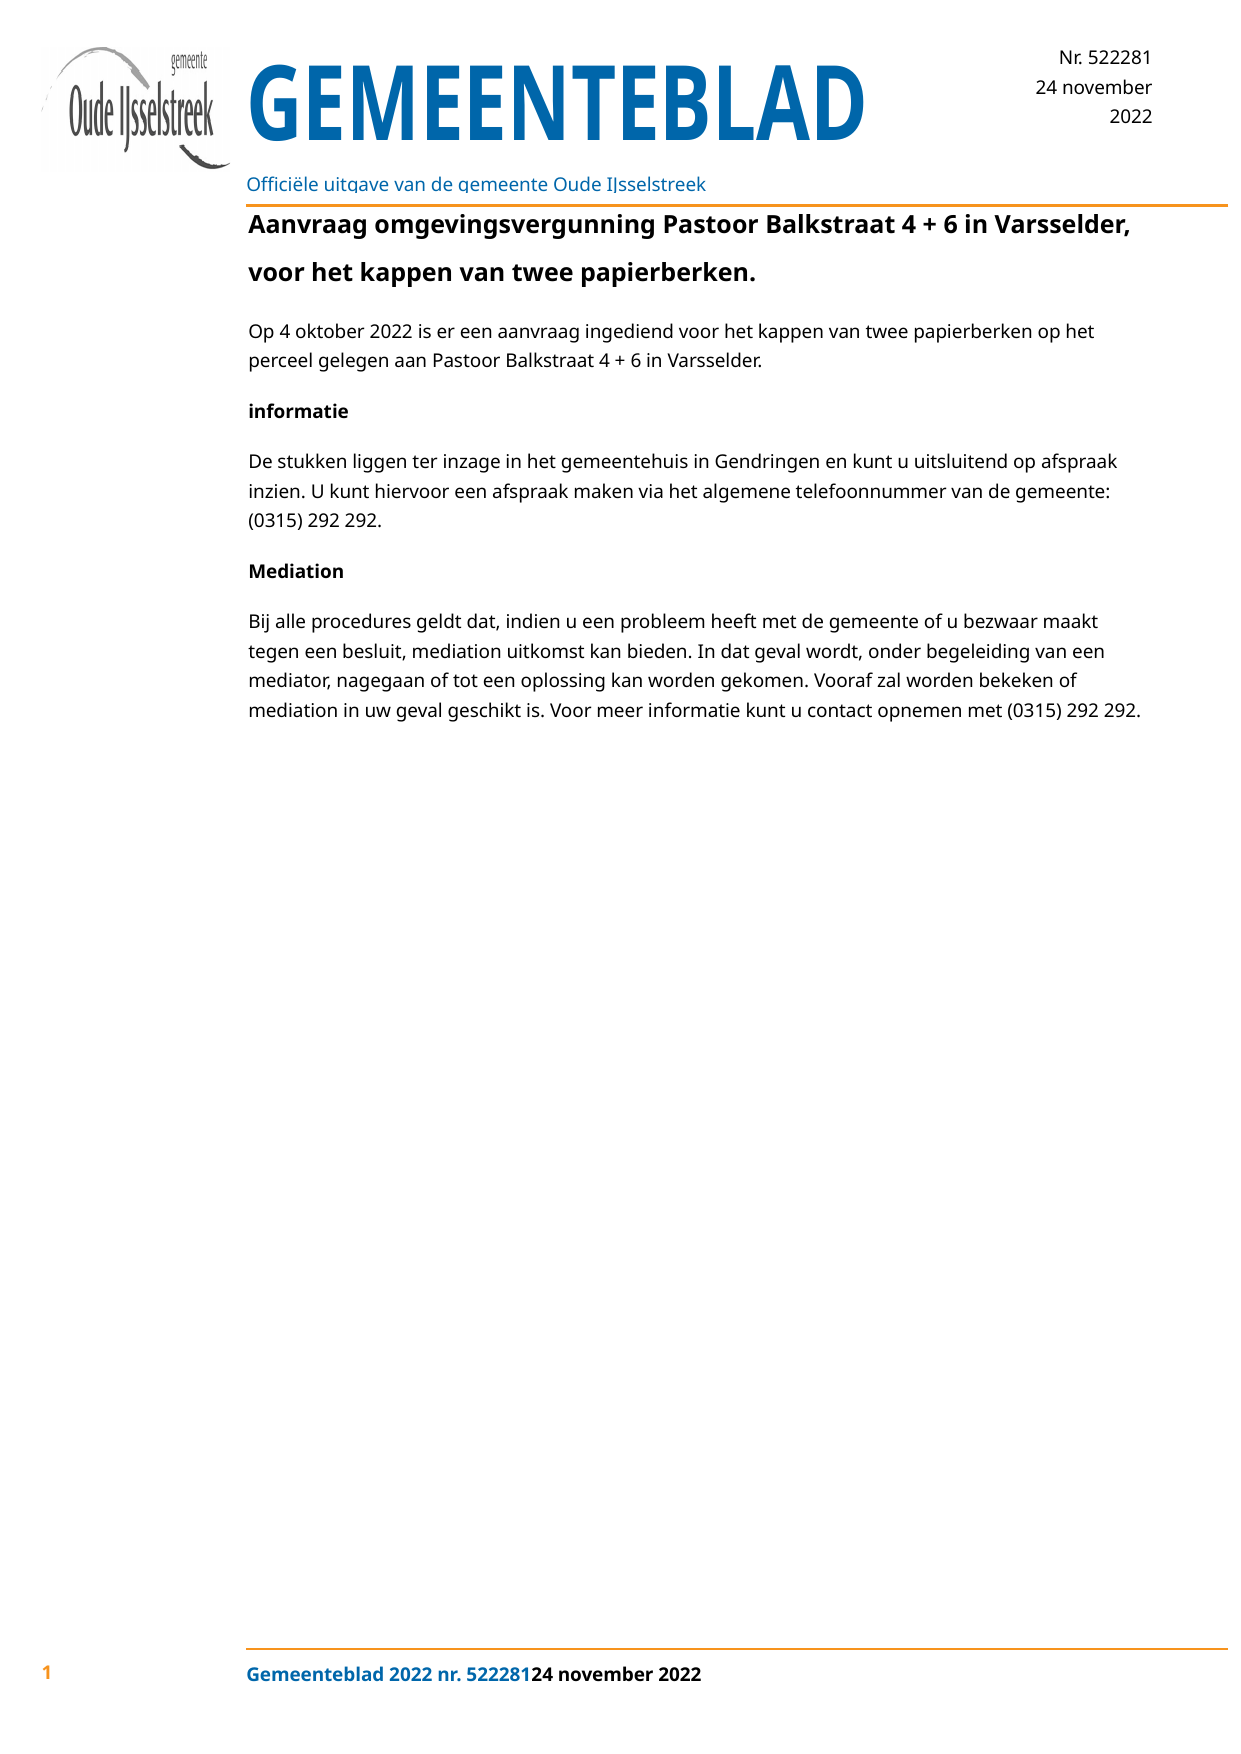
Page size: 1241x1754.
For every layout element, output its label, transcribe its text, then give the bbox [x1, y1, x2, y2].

text informatie [248, 398, 1152, 424]
text De stukken liggen ter inzage in het gemeentehuis in Gendringen en kunt u uitsluitend op afspraak inzien. U kunt hiervoor een afspraak maken via het algemene telefoonnummer van de gemeente: (0315) 292 292. [248, 448, 1152, 533]
text Mediation [248, 558, 1152, 584]
text Op 4 oktober 2022 is er een aanvraag ingediend voor het kappen van twee papierberken op het perceel gelegen aan Pastoor Balkstraat 4 + 6 in Varsselder. [248, 318, 1152, 373]
picture [41, 47, 231, 172]
text Aanvraag omgevingsvergunning Pastoor Balkstraat 4 + 6 in Varsselder, voor het kappen van twee papierberken. [248, 207, 1152, 288]
text Bij alle procedures geldt dat, indien u een probleem heeft met de gemeente of u bezwaar maakt tegen een besluit, mediation uitkomst kan bieden. In dat geval wordt, onder begeleiding van een mediator, nagegaan of tot een oplossing kan worden gekomen. Vooraf zal worden bekeken of mediation in uw geval geschikt is. Voor meer informatie kunt u contact opnemen met (0315) 292 292. [248, 608, 1152, 723]
